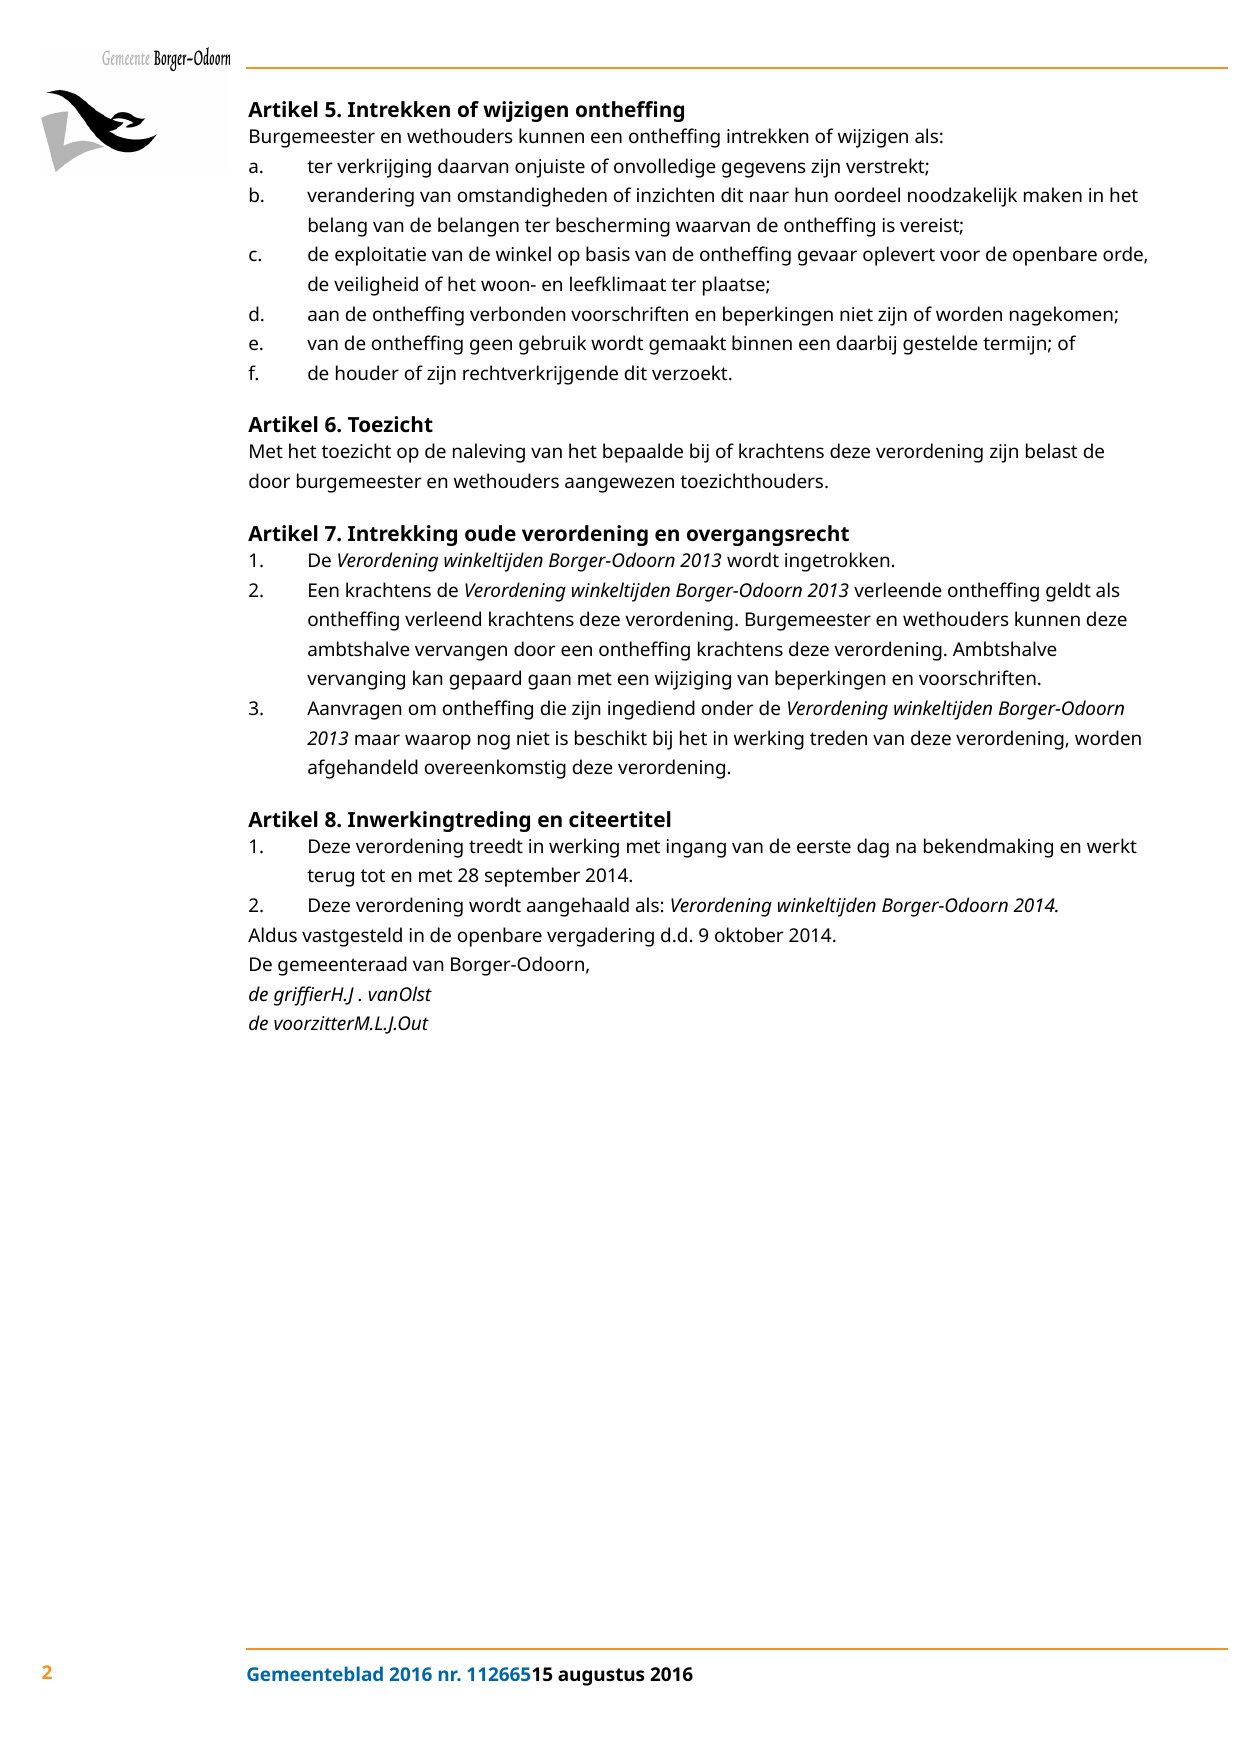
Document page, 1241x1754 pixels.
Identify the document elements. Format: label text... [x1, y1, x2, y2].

text De gemeenteraad van Borger-Odoorn, [248, 951, 1152, 977]
text de voorzitterM.L.J.Out [248, 1011, 1152, 1036]
list van de ontheffing geen gebruik wordt gemaakt binnen een daarbij gestelde termijn; of [248, 330, 1152, 356]
list ter verkrijging daarvan onjuiste of onvolledige gegevens zijn verstrekt; [248, 153, 1152, 178]
list de exploitatie van de winkel op basis van de ontheffing gevaar oplevert voor de openbare orde, de veiligheid of het woon- en leefklimaat ter plaatse; [248, 242, 1152, 297]
list De Verordening winkeltijden Borger-Odoorn 2013 wordt ingetrokken. [248, 547, 1152, 573]
list verandering van omstandigheden of inzichten dit naar hun oordeel noodzakelijk maken in het belang van de belangen ter bescherming waarvan de ontheffing is vereist; [248, 182, 1152, 238]
list Aanvragen om ontheffing die zijn ingediend onder de Verordening winkeltijden Borger-Odoorn 2013 maar waarop nog niet is beschikt bij het in werking treden van deze verordening, worden afgehandeld overeenkomstig deze verordening. [248, 695, 1152, 780]
text Artikel 8. Inwerkingtreding en citeertitel [248, 805, 1152, 833]
text Aldus vastgesteld in de openbare vergadering d.d. 9 oktober 2014. [248, 922, 1152, 948]
text de griffierH.J . vanOlst [248, 981, 1152, 1007]
list de houder of zijn rechtverkrijgende dit verzoekt. [248, 360, 1152, 386]
list Een krachtens de Verordening winkeltijden Borger-Odoorn 2013 verleende ontheffing geldt als ontheffing verleend krachtens deze verordening. Burgemeester en wethouders kunnen deze ambtshalve vervangen door een ontheffing krachtens deze verordening. Ambtshalve vervanging kan gepaard gaan met een wijziging van beperkingen en voorschriften. [248, 577, 1152, 691]
text Artikel 6. Toezicht [248, 410, 1152, 439]
list aan de ontheffing verbonden voorschriften en beperkingen niet zijn of worden nagekomen; [248, 301, 1152, 326]
list Deze verordening wordt aangehaald als: Verordening winkeltijden Borger-Odoorn 2014. [248, 892, 1152, 918]
text Artikel 5. Intrekken of wijzigen ontheffing [248, 95, 1152, 123]
picture [41, 47, 231, 172]
text Artikel 7. Intrekking oude verordening en overgangsrecht [248, 519, 1152, 547]
text Met het toezicht op de naleving van het bepaalde bij of krachtens deze verordening zijn belast de door burgemeester en wethouders aangewezen toezichthouders. [248, 439, 1152, 494]
text Burgemeester en wethouders kunnen een ontheffing intrekken of wijzigen als: [248, 123, 1152, 149]
list Deze verordening treedt in werking met ingang van de eerste dag na bekendmaking en werkt terug tot en met 28 september 2014. [248, 833, 1152, 888]
